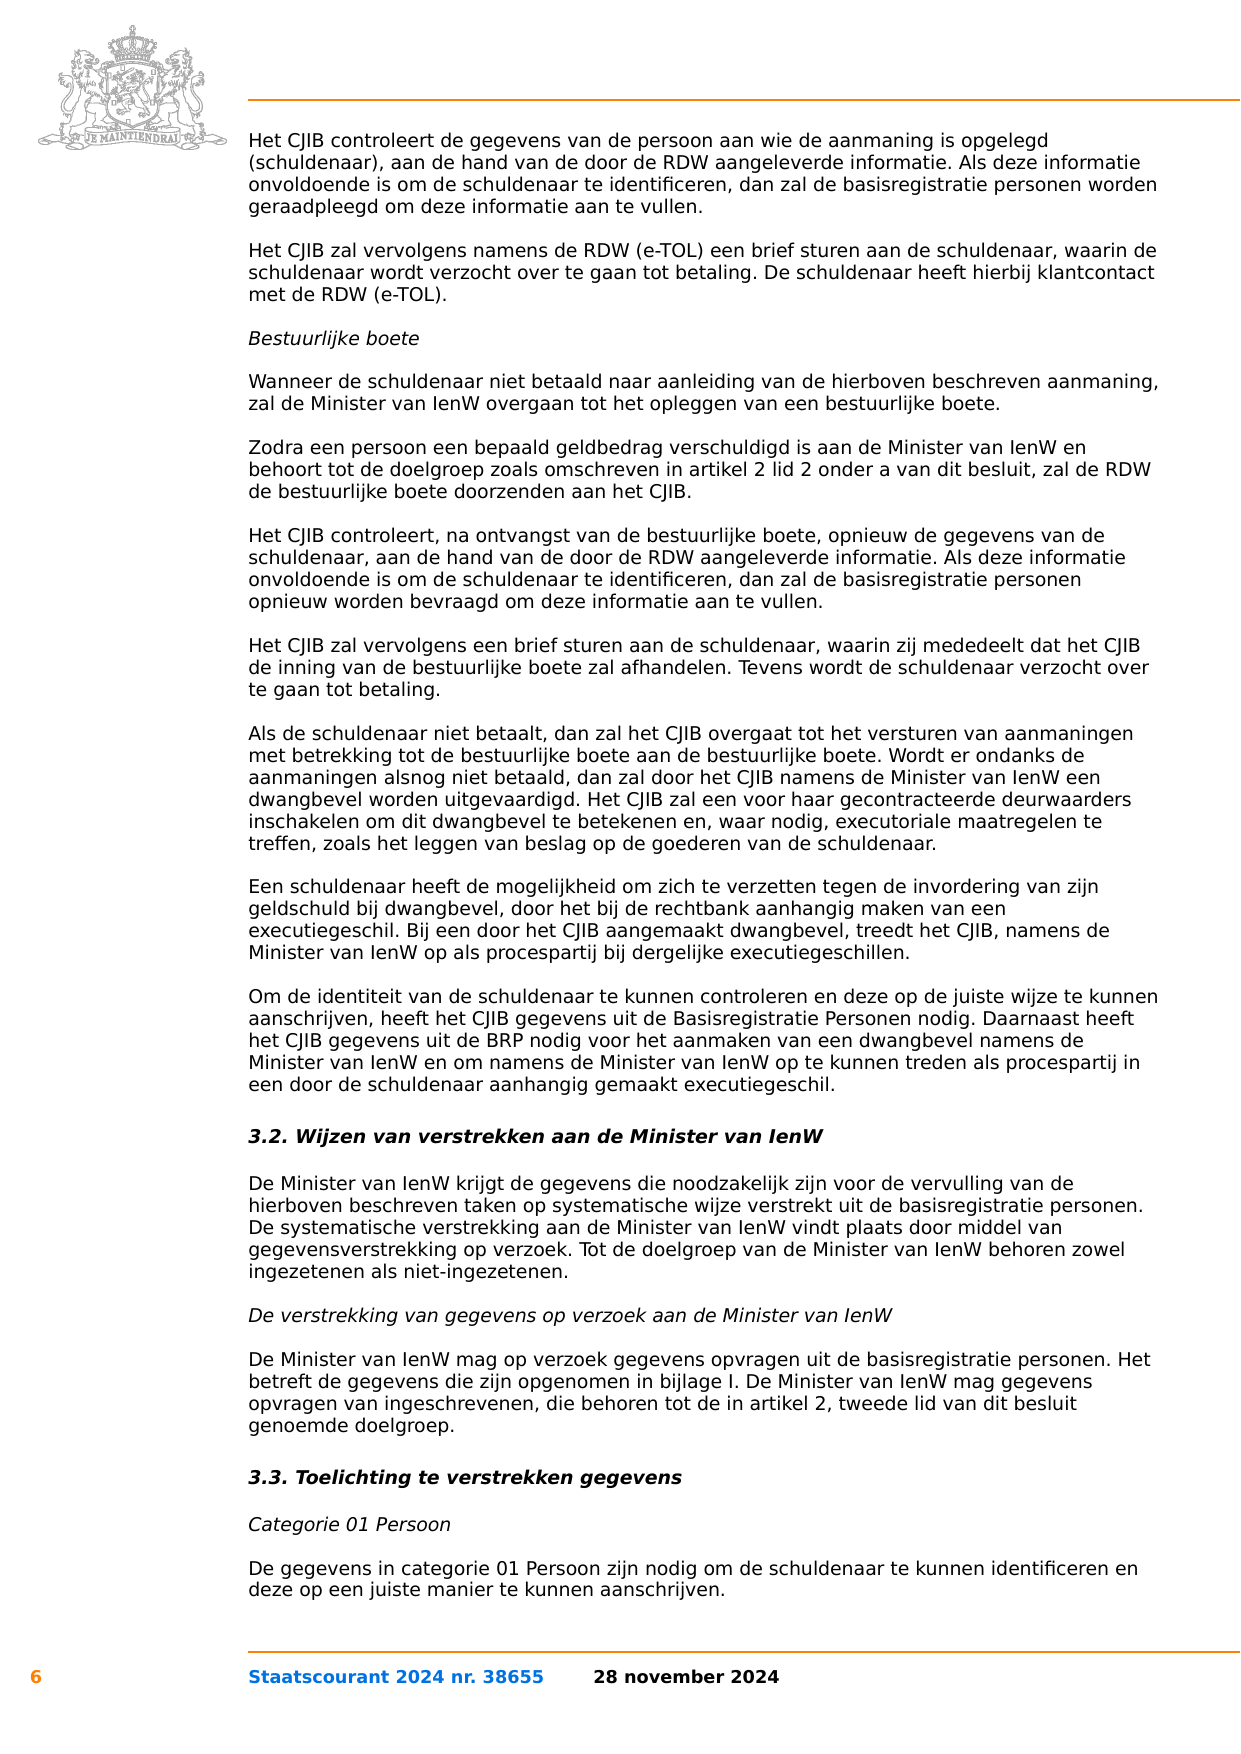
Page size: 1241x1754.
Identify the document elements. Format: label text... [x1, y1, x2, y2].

text Het CJIB zal vervolgens namens de RDW (e-TOL) een brief sturen aan de schuldenaar, waarin de schuldenaar wordt verzocht over te gaan tot betaling. De schuldenaar heeft hierbij klantcontact met de RDW (e-TOL). [248, 240, 1163, 306]
text De gegevens in categorie 01 Persoon zijn nodig om de schuldenaar te kunnen identificeren en deze op een juiste manier te kunnen aanschrijven. [248, 1557, 1163, 1601]
text Een schuldenaar heeft de mogelijkheid om zich te verzetten tegen de invordering van zijn geldschuld bij dwangbevel, door het bij de rechtbank aanhangig maken van een executiegeschil. Bij een door het CJIB aangemaakt dwangbevel, treedt het CJIB, namens de Minister van IenW op als procespartij bij dergelijke executiegeschillen. [248, 876, 1163, 964]
text De Minister van IenW krijgt de gegevens die noodzakelijk zijn voor de vervulling van de hierboven beschreven taken op systematische wijze verstrekt uit de basisregistratie personen. De systematische verstrekking aan de Minister van IenW vindt plaats door middel van gegevensverstrekking op verzoek. Tot de doelgroep van de Minister van IenW behoren zowel ingezetenen als niet-ingezetenen. [248, 1173, 1163, 1283]
subtitle Bestuurlijke boete [248, 327, 1163, 349]
subtitle De verstrekking van gegevens op verzoek aan de Minister van IenW [248, 1305, 1163, 1327]
picture [38, 25, 227, 150]
text Wanneer de schuldenaar niet betaald naar aanleiding van de hierboven beschreven aanmaning, zal de Minister van IenW overgaan tot het opleggen van een bestuurlijke boete. [248, 371, 1163, 415]
text Zodra een persoon een bepaald geldbedrag verschuldigd is aan de Minister van IenW en behoort tot de doelgroep zoals omschreven in artikel 2 lid 2 onder a van dit besluit, zal de RDW de bestuurlijke boete doorzenden aan het CJIB. [248, 437, 1163, 503]
text Het CJIB controleert de gegevens van de persoon aan wie de aanmaning is opgelegd (schuldenaar), aan de hand van de door de RDW aangeleverde informatie. Als deze informatie onvoldoende is om de schuldenaar te identificeren, dan zal de basisregistratie personen worden geraadpleegd om deze informatie aan te vullen. [248, 130, 1163, 218]
text Het CJIB controleert, na ontvangst van de bestuurlijke boete, opnieuw de gegevens van de schuldenaar, aan de hand van de door de RDW aangeleverde informatie. Als deze informatie onvoldoende is om de schuldenaar te identificeren, dan zal de basisregistratie personen opnieuw worden bevraagd om deze informatie aan te vullen. [248, 525, 1163, 613]
subtitle 3.2. Wijzen van verstrekken aan de Minister van IenW [248, 1126, 1163, 1148]
subtitle 3.3. Toelichting te verstrekken gegevens [248, 1467, 1163, 1488]
text Als de schuldenaar niet betaalt, dan zal het CJIB overgaat tot het versturen van aanmaningen met betrekking tot de bestuurlijke boete aan de bestuurlijke boete. Wordt er ondanks de aanmaningen alsnog niet betaald, dan zal door het CJIB namens de Minister van IenW een dwangbevel worden uitgevaardigd. Het CJIB zal een voor haar gecontracteerde deurwaarders inschakelen om dit dwangbevel te betekenen en, waar nodig, executoriale maatregelen te treffen, zoals het leggen van beslag op de goederen van de schuldenaar. [248, 723, 1163, 854]
subtitle Categorie 01 Persoon [248, 1513, 1163, 1536]
text De Minister van IenW mag op verzoek gegevens opvragen uit de basisregistratie personen. Het betreft de gegevens die zijn opgenomen in bijlage I. De Minister van IenW mag gegevens opvragen van ingeschrevenen, die behoren tot de in artikel 2, tweede lid van dit besluit genoemde doelgroep. [248, 1349, 1163, 1437]
text Om de identiteit van de schuldenaar te kunnen controleren en deze op de juiste wijze te kunnen aanschrijven, heeft het CJIB gegevens uit de Basisregistratie Personen nodig. Daarnaast heeft het CJIB gegevens uit de BRP nodig voor het aanmaken van een dwangbevel namens de Minister van IenW en om namens de Minister van IenW op te kunnen treden als procespartij in een door de schuldenaar aanhangig gemaakt executiegeschil. [248, 986, 1163, 1096]
text Het CJIB zal vervolgens een brief sturen aan de schuldenaar, waarin zij mededeelt dat het CJIB de inning van de bestuurlijke boete zal afhandelen. Tevens wordt de schuldenaar verzocht over te gaan tot betaling. [248, 635, 1163, 701]
